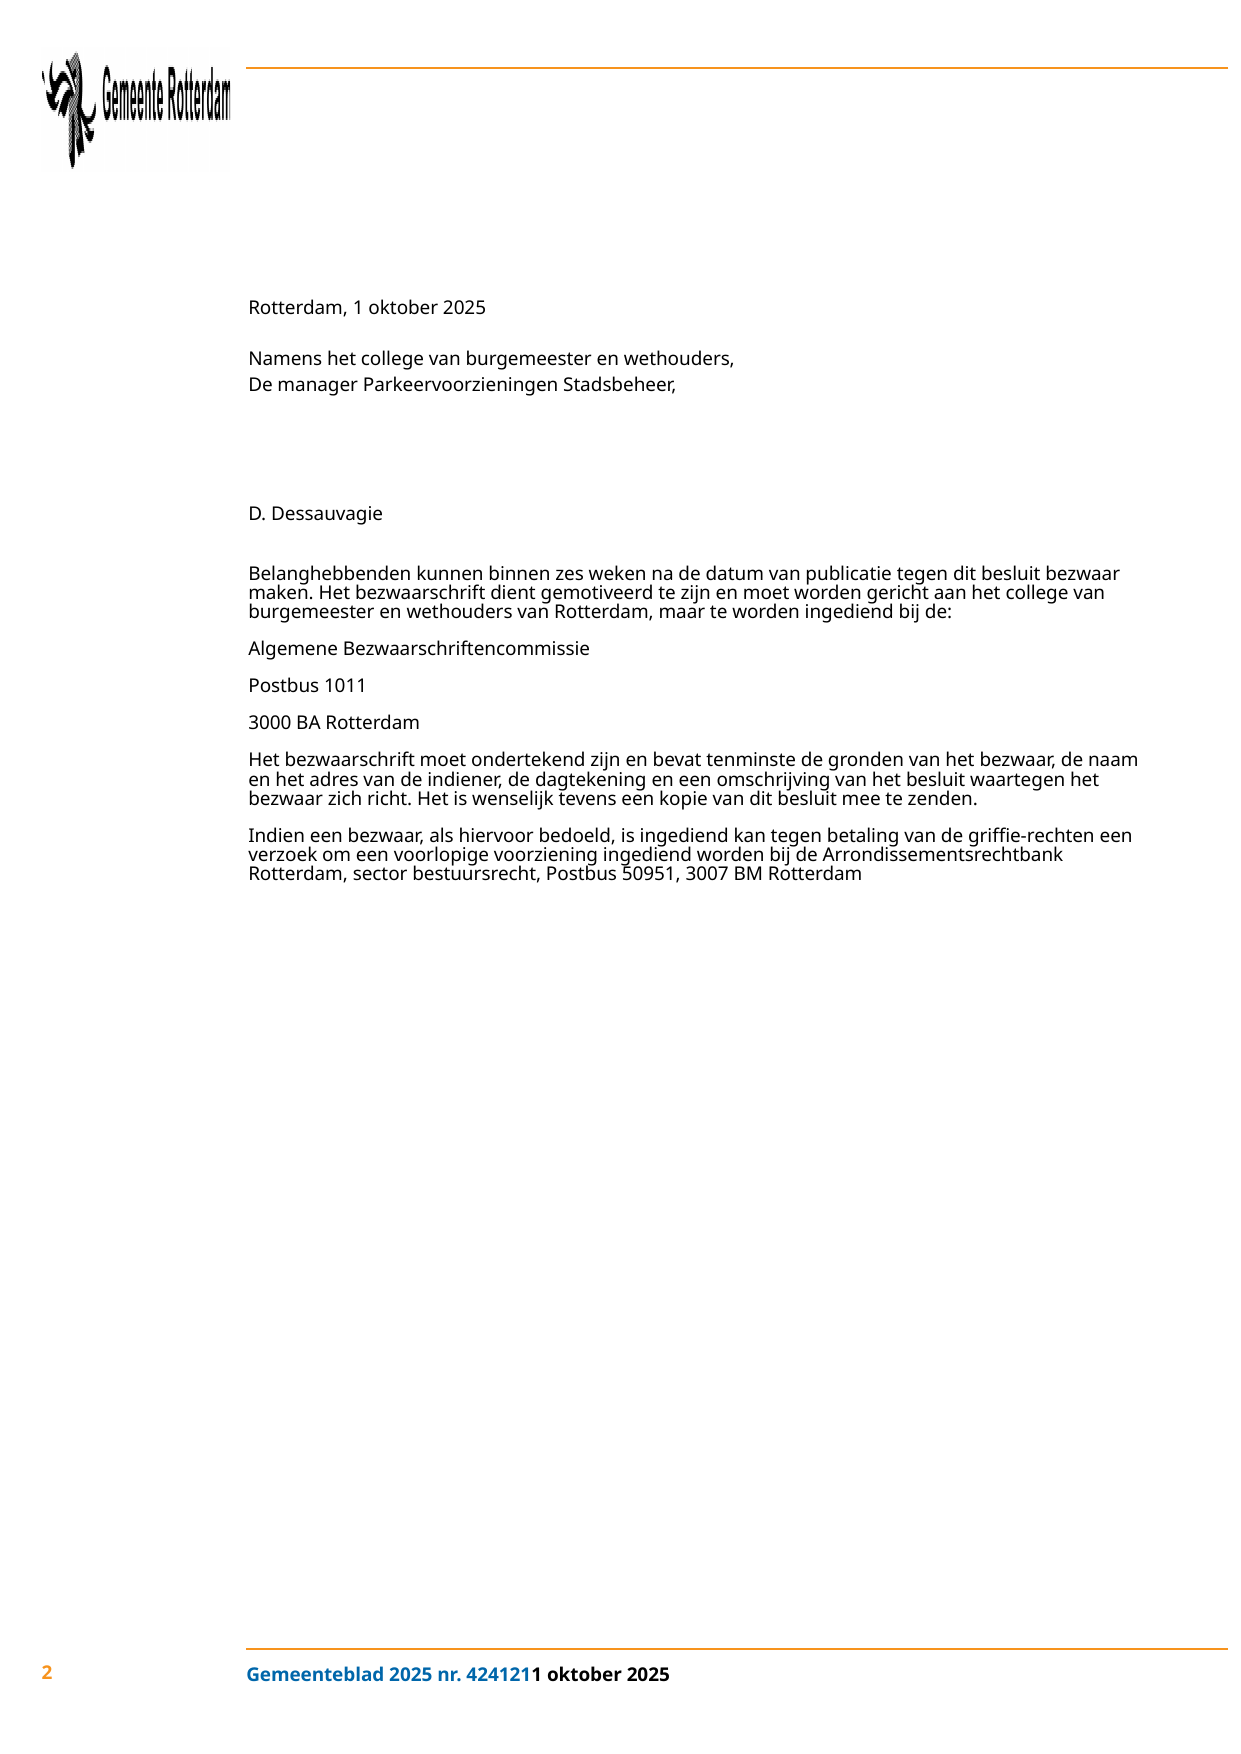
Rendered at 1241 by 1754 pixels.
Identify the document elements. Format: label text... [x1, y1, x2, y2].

picture [41, 47, 231, 172]
text Rotterdam, 1 oktober 2025 [248, 294, 1152, 319]
text Postbus 1011 [248, 677, 1152, 697]
text Het bezwaarschrift moet ondertekend zijn en bevat tenminste de gronden van het bezwaar, de naam en het adres van de indiener, de dagtekening en een omschrijving van het besluit waartegen het bezwaar zich richt. Het is wenselijk tevens een kopie van dit besluit mee te zenden. [248, 751, 1152, 809]
text Namens het college van burgemeester en wethouders, [248, 345, 1152, 371]
text Indien een bezwaar, als hiervoor bedoeld, is ingediend kan tegen betaling van de griffie-rechten een verzoek om een voorlopige voorziening ingediend worden bij de Arrondissementsrechtbank Rotterdam, sector bestuursrecht, Postbus 50951, 3007 BM Rotterdam [248, 827, 1152, 884]
text D. Dessauvagie [248, 500, 1152, 525]
text 3000 BA Rotterdam [248, 714, 1152, 733]
text Algemene Bezwaarschriftencommissie [248, 640, 1152, 659]
text Belanghebbenden kunnen binnen zes weken na de datum van publicatie tegen dit besluit bezwaar maken. Het bezwaarschrift dient gemotiveerd te zijn en moet worden gericht aan het college van burgemeester en wethouders van Rotterdam, maar te worden ingediend bij de: [248, 565, 1152, 623]
text De manager Parkeervoorzieningen Stadsbeheer, [248, 371, 1152, 397]
